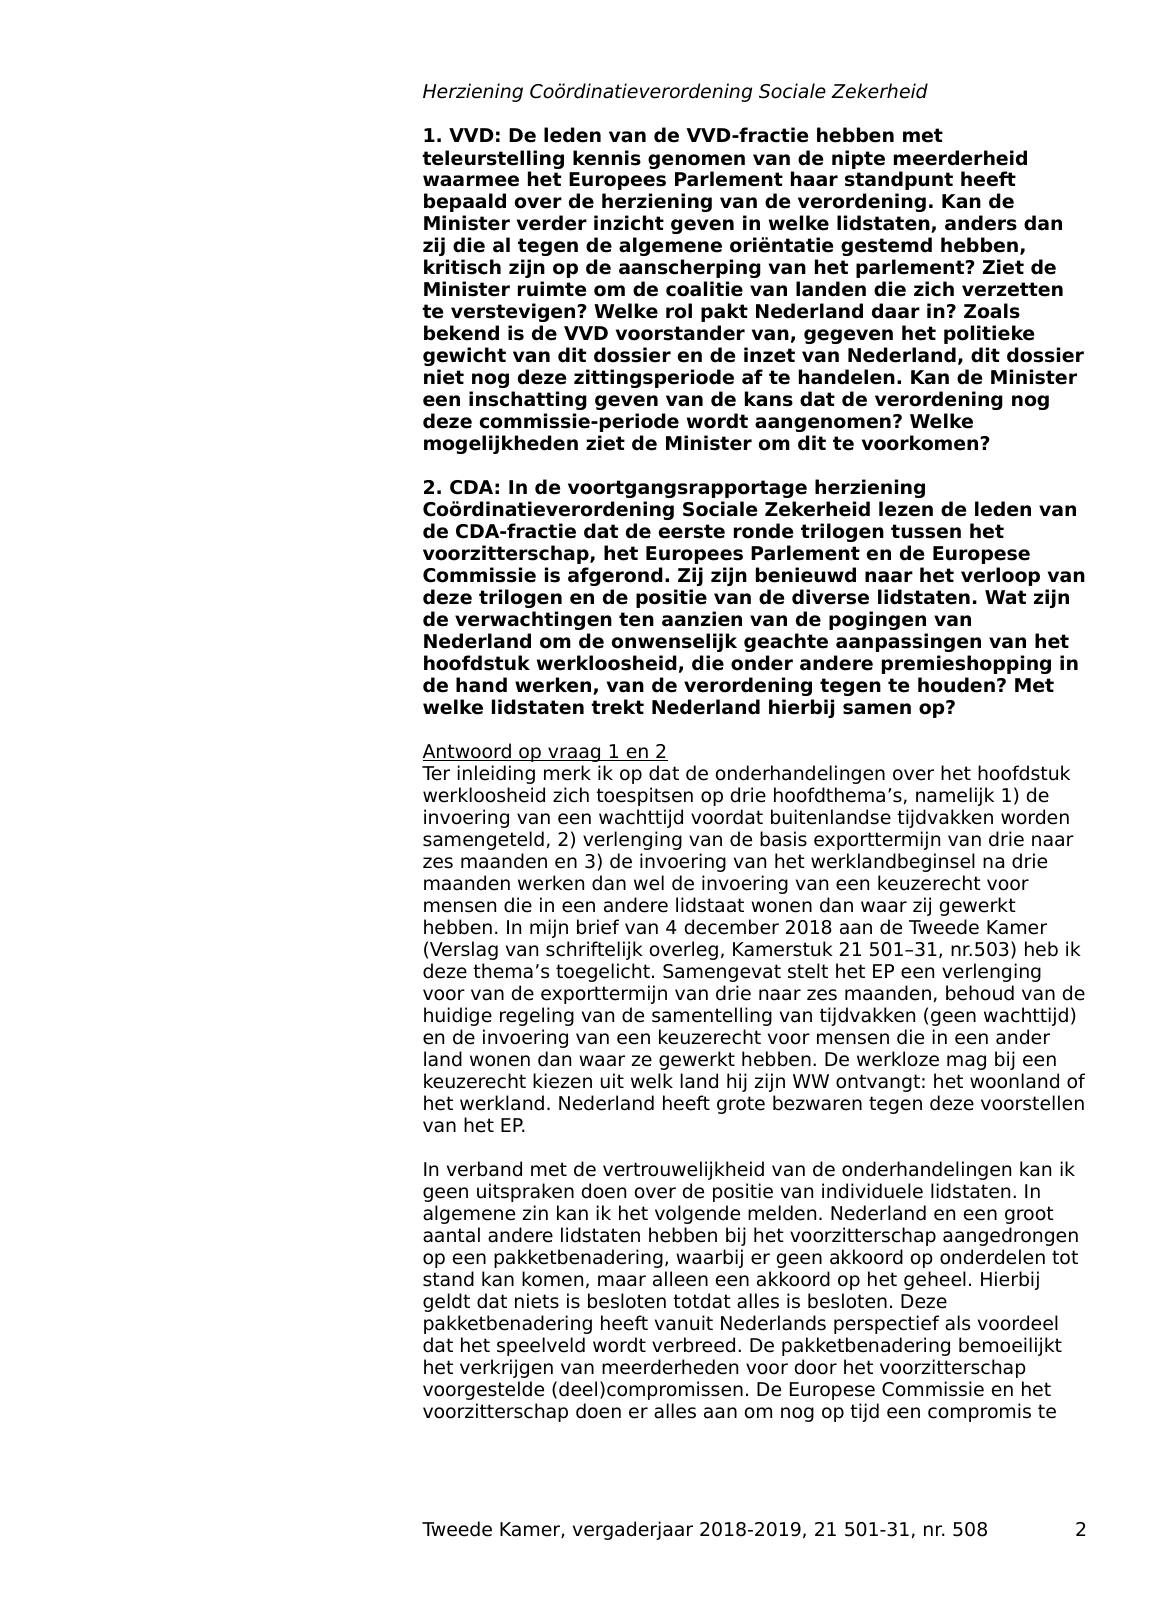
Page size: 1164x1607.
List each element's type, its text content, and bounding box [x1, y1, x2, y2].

subtitle Herziening Coördinatieverordening Sociale Zekerheid [422, 81, 1087, 103]
text In verband met de vertrouwelijkheid van de onderhandelingen kan ik geen uitspraken doen over de positie van individuele lidstaten. In algemene zin kan ik het volgende melden. Nederland en een groot aantal andere lidstaten hebben bij het voorzitterschap aangedrongen op een pakketbenadering, waarbij er geen akkoord op onderdelen tot stand kan komen, maar alleen een akkoord op het geheel. Hierbij geldt dat niets is besloten totdat alles is besloten. Deze pakketbenadering heeft vanuit Nederlands perspectief als voordeel dat het speelveld wordt verbreed. De pakketbenadering bemoeilijkt het verkrijgen van meerderheden voor door het voorzitterschap voorgestelde (deel)compromissen. De Europese Commissie en het voorzitterschap doen er alles aan om nog op tijd een compromis te [422, 1159, 1087, 1423]
text Antwoord op vraag 1 en 2 [422, 741, 1087, 763]
text 2. CDA: In de voortgangsrapportage herziening Coördinatieverordening Sociale Zekerheid lezen de leden van de CDA-fractie dat de eerste ronde trilogen tussen het voorzitterschap, het Europees Parlement en de Europese Commissie is afgerond. Zij zijn benieuwd naar het verloop van deze trilogen en de positie van de diverse lidstaten. Wat zijn de verwachtingen ten aanzien van de pogingen van Nederland om de onwenselijk geachte aanpassingen van het hoofdstuk werkloosheid, die onder andere premieshopping in de hand werken, van de verordening tegen te houden? Met welke lidstaten trekt Nederland hierbij samen op? [422, 477, 1087, 719]
text 1. VVD: De leden van de VVD-fractie hebben met teleurstelling kennis genomen van de nipte meerderheid waarmee het Europees Parlement haar standpunt heeft bepaald over de herziening van de verordening. Kan de Minister verder inzicht geven in welke lidstaten, anders dan zij die al tegen de algemene oriëntatie gestemd hebben, kritisch zijn op de aanscherping van het parlement? Ziet de Minister ruimte om de coalitie van landen die zich verzetten te verstevigen? Welke rol pakt Nederland daar in? Zoals bekend is de VVD voorstander van, gegeven het politieke gewicht van dit dossier en de inzet van Nederland, dit dossier niet nog deze zittingsperiode af te handelen. Kan de Minister een inschatting geven van de kans dat de verordening nog deze commissie-periode wordt aangenomen? Welke mogelijkheden ziet de Minister om dit te voorkomen? [422, 125, 1087, 455]
text Ter inleiding merk ik op dat de onderhandelingen over het hoofdstuk werkloosheid zich toespitsen op drie hoofdthema’s, namelijk 1) de invoering van een wachttijd voordat buitenlandse tijdvakken worden samengeteld, 2) verlenging van de basis exporttermijn van drie naar zes maanden en 3) de invoering van het werklandbeginsel na drie maanden werken dan wel de invoering van een keuzerecht voor mensen die in een andere lidstaat wonen dan waar zij gewerkt hebben. In mijn brief van 4 december 2018 aan de Tweede Kamer (Verslag van schriftelijk overleg, Kamerstuk 21 501–31, nr.503) heb ik deze thema’s toegelicht. Samengevat stelt het EP een verlenging voor van de exporttermijn van drie naar zes maanden, behoud van de huidige regeling van de samentelling van tijdvakken (geen wachttijd) en de invoering van een keuzerecht voor mensen die in een ander land wonen dan waar ze gewerkt hebben. De werkloze mag bij een keuzerecht kiezen uit welk land hij zijn WW ontvangt: het woonland of het werkland. Nederland heeft grote bezwaren tegen deze voorstellen van het EP. [422, 763, 1087, 1137]
